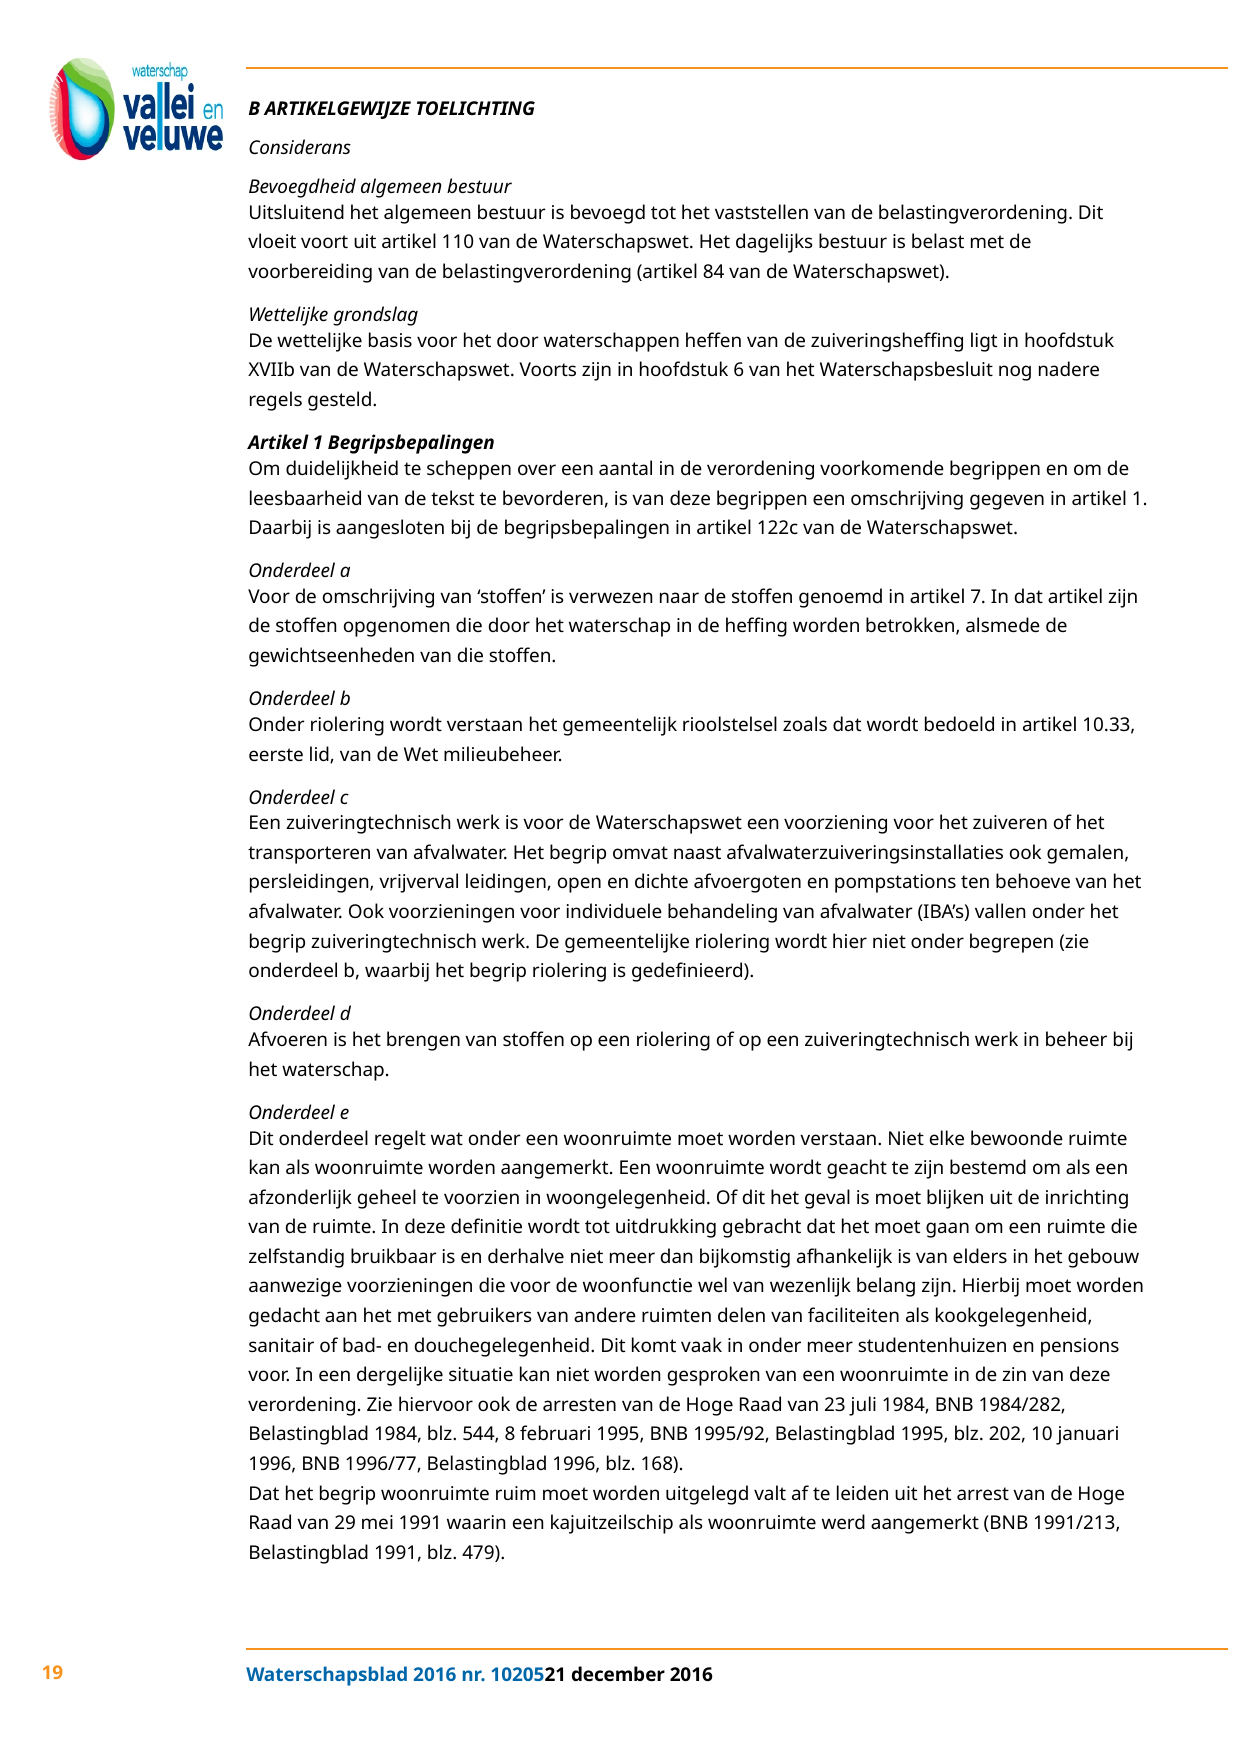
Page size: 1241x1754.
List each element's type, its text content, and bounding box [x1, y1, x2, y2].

text Voor de omschrijving van ‘stoffen’ is verwezen naar de stoffen genoemd in artikel 7. In dat artikel zijn de stoffen opgenomen die door het waterschap in de heffing worden betrokken, alsmede de gewichtseenheden van die stoffen. [248, 583, 1152, 668]
text De wettelijke basis voor het door waterschappen heffen van de zuiveringsheffing ligt in hoofdstuk XVIIb van de Waterschapswet. Voorts zijn in hoofdstuk 6 van het Waterschapsbesluit nog nadere regels gesteld. [248, 327, 1152, 412]
picture [41, 47, 231, 172]
text Om duidelijkheid te scheppen over een aantal in de verordening voorkomende begrippen en om de leesbaarheid van de tekst te bevorderen, is van deze begrippen een omschrijving gegeven in artikel 1. Daarbij is aangesloten bij de begripsbepalingen in artikel 122c van de Waterschapswet. [248, 455, 1152, 540]
text Bevoegdheid algemeen bestuur [248, 173, 1152, 199]
text Onderdeel c [248, 784, 1152, 809]
text Onderdeel d [248, 1001, 1152, 1026]
text Uitsluitend het algemeen bestuur is bevoegd tot het vaststellen van de belastingverordening. Dit vloeit voort uit artikel 110 van de Waterschapswet. Het dagelijks bestuur is belast met de voorbereiding van de belastingverordening (artikel 84 van de Waterschapswet). [248, 199, 1152, 284]
text Dat het begrip woonruimte ruim moet worden uitgelegd valt af te leiden uit het arrest van de Hoge Raad van 29 mei 1991 waarin een kajuitzeilschip als woonruimte werd aangemerkt (BNB 1991/213, Belastingblad 1991, blz. 479). [248, 1480, 1152, 1565]
text Onderdeel e [248, 1099, 1152, 1125]
text B ARTIKELGEWIJZE TOELICHTING [248, 95, 1152, 121]
text Considerans [248, 134, 1152, 160]
text Onder riolering wordt verstaan het gemeentelijk rioolstelsel zoals dat wordt bedoeld in artikel 10.33, eerste lid, van de Wet milieubeheer. [248, 711, 1152, 766]
text Onderdeel a [248, 557, 1152, 583]
text Onderdeel b [248, 685, 1152, 711]
text Artikel 1 Begripsbepalingen [248, 429, 1152, 455]
text Dit onderdeel regelt wat onder een woonruimte moet worden verstaan. Niet elke bewoonde ruimte kan als woonruimte worden aangemerkt. Een woonruimte wordt geacht te zijn bestemd om als een afzonderlijk geheel te voorzien in woongelegenheid. Of dit het geval is moet blijken uit de inrichting van de ruimte. In deze definitie wordt tot uitdrukking gebracht dat het moet gaan om een ruimte die zelfstandig bruikbaar is en derhalve niet meer dan bijkomstig afhankelijk is van elders in het gebouw aanwezige voorzieningen die voor de woonfunctie wel van wezenlijk belang zijn. Hierbij moet worden gedacht aan het met gebruikers van andere ruimten delen van faciliteiten als kookgelegenheid, sanitair of bad- en douchegelegenheid. Dit komt vaak in onder meer studentenhuizen en pensions voor. In een dergelijke situatie kan niet worden gesproken van een woonruimte in de zin van deze verordening. Zie hiervoor ook de arresten van de Hoge Raad van 23 juli 1984, BNB 1984/282, Belastingblad 1984, blz. 544, 8 februari 1995, BNB 1995/92, Belastingblad 1995, blz. 202, 10 januari 1996, BNB 1996/77, Belastingblad 1996, blz. 168). [248, 1125, 1152, 1476]
text Afvoeren is het brengen van stoffen op een riolering of op een zuiveringtechnisch werk in beheer bij het waterschap. [248, 1026, 1152, 1082]
text Wettelijke grondslag [248, 301, 1152, 327]
text Een zuiveringtechnisch werk is voor de Waterschapswet een voorziening voor het zuiveren of het transporteren van afvalwater. Het begrip omvat naast afvalwaterzuiveringsinstallaties ook gemalen, persleidingen, vrijverval leidingen, open en dichte afvoergoten en pompstations ten behoeve van het afvalwater. Ook voorzieningen voor individuele behandeling van afvalwater (IBA’s) vallen onder het begrip zuiveringtechnisch werk. De gemeentelijke riolering wordt hier niet onder begrepen (zie onderdeel b, waarbij het begrip riolering is gedefinieerd). [248, 809, 1152, 983]
